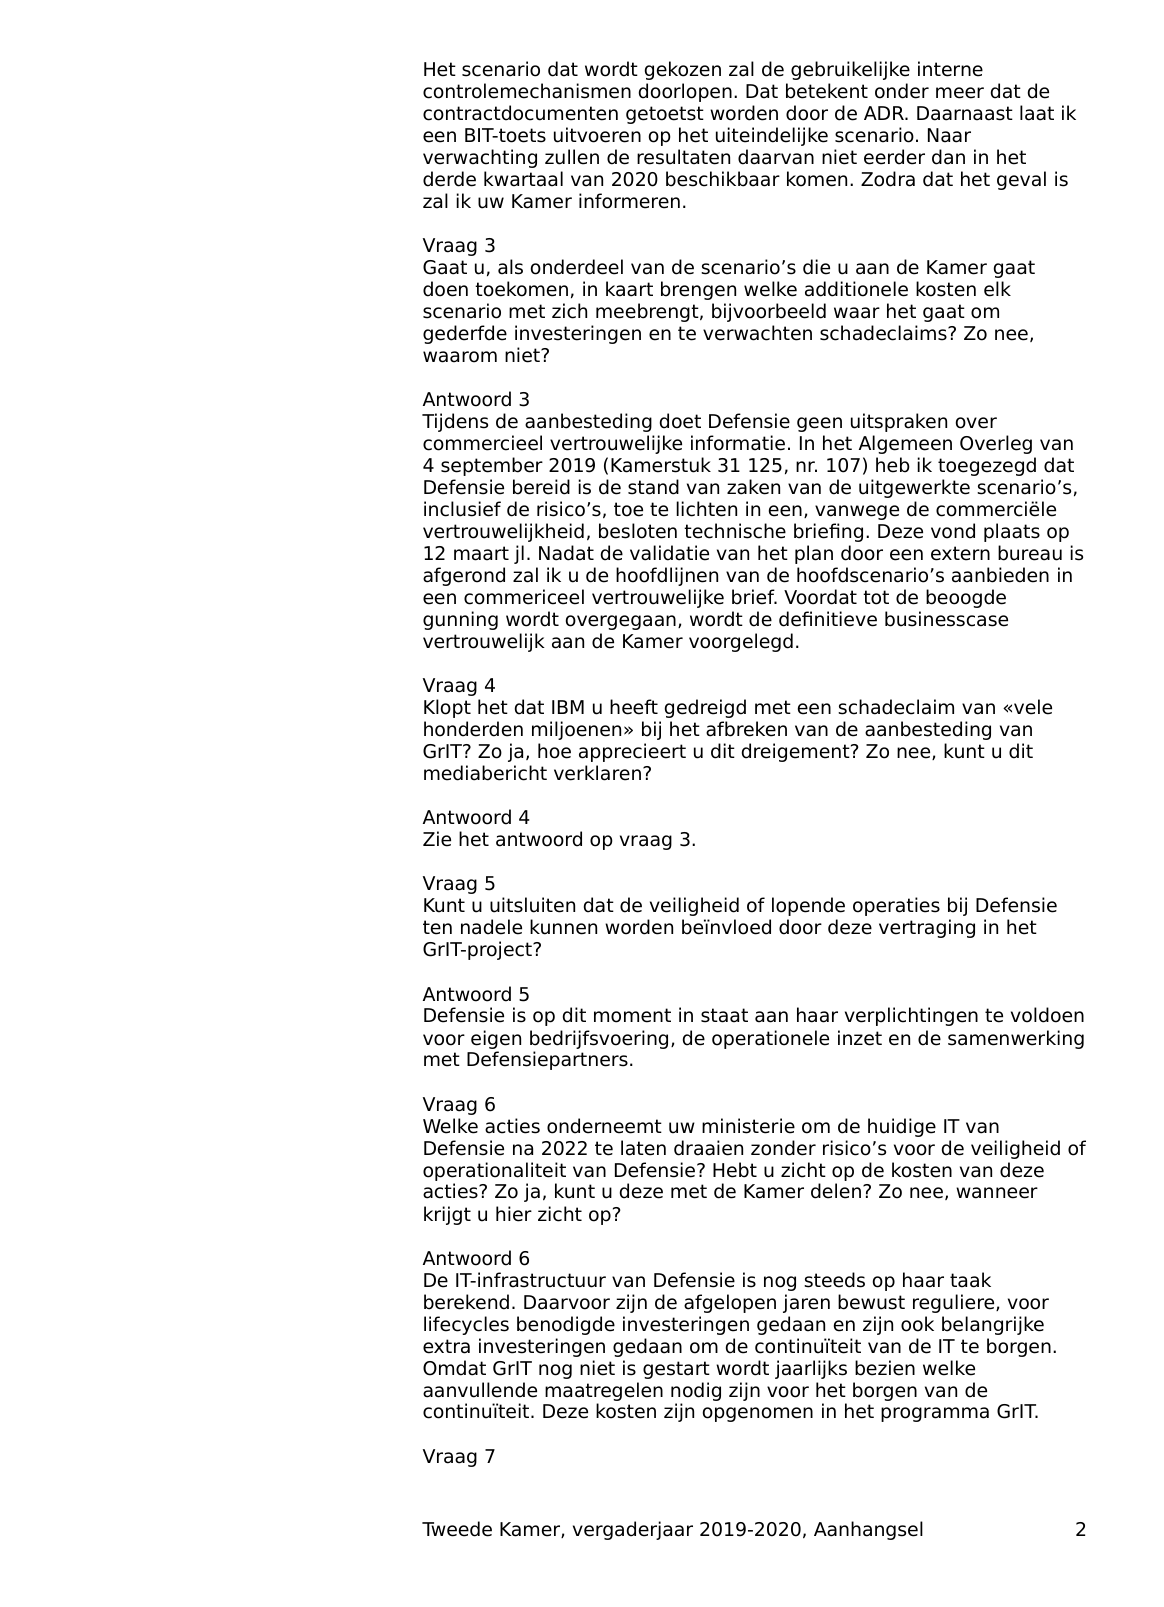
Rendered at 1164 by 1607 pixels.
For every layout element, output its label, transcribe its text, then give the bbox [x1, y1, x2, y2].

text Antwoord 4 [422, 807, 1087, 829]
text Vraag 3 [422, 235, 1087, 257]
text Welke acties onderneemt uw ministerie om de huidige IT van Defensie na 2022 te laten draaien zonder risico’s voor de veiligheid of operationaliteit van Defensie? Hebt u zicht op de kosten van deze acties? Zo ja, kunt u deze met de Kamer delen? Zo nee, wanneer krijgt u hier zicht op? [422, 1116, 1087, 1225]
text Vraag 5 [422, 873, 1087, 895]
text Het scenario dat wordt gekozen zal de gebruikelijke interne controlemechanismen doorlopen. Dat betekent onder meer dat de contractdocumenten getoetst worden door de ADR. Daarnaast laat ik een BIT-toets uitvoeren op het uiteindelijke scenario. Naar verwachting zullen de resultaten daarvan niet eerder dan in het derde kwartaal van 2020 beschikbaar komen. Zodra dat het geval is zal ik uw Kamer informeren. [422, 59, 1087, 213]
text De IT-infrastructuur van Defensie is nog steeds op haar taak berekend. Daarvoor zijn de afgelopen jaren bewust reguliere, voor lifecycles benodigde investeringen gedaan en zijn ook belangrijke extra investeringen gedaan om de continuïteit van de IT te borgen. [422, 1269, 1087, 1357]
text Antwoord 3 [422, 389, 1087, 411]
text Kunt u uitsluiten dat de veiligheid of lopende operaties bij Defensie ten nadele kunnen worden beïnvloed door deze vertraging in het GrIT-project? [422, 895, 1087, 961]
text Antwoord 5 [422, 983, 1087, 1005]
text Omdat GrIT nog niet is gestart wordt jaarlijks bezien welke aanvullende maatregelen nodig zijn voor het borgen van de continuïteit. Deze kosten zijn opgenomen in het programma GrIT. [422, 1357, 1087, 1423]
text Antwoord 6 [422, 1248, 1087, 1269]
text Vraag 7 [422, 1446, 1087, 1468]
text Tijdens de aanbesteding doet Defensie geen uitspraken over commercieel vertrouwelijke informatie. In het Algemeen Overleg van 4 september 2019 (Kamerstuk 31 125, nr. 107) heb ik toegezegd dat Defensie bereid is de stand van zaken van de uitgewerkte scenario’s, inclusief de risico’s, toe te lichten in een, vanwege de commerciële vertrouwelijkheid, besloten technische briefing. Deze vond plaats op 12 maart jl. Nadat de validatie van het plan door een extern bureau is afgerond zal ik u de hoofdlijnen van de hoofdscenario’s aanbieden in een commericeel vertrouwelijke brief. Voordat tot de beoogde gunning wordt overgegaan, wordt de definitieve businesscase vertrouwelijk aan de Kamer voorgelegd. [422, 411, 1087, 653]
text Klopt het dat IBM u heeft gedreigd met een schadeclaim van «vele honderden miljoenen» bij het afbreken van de aanbesteding van GrIT? Zo ja, hoe apprecieert u dit dreigement? Zo nee, kunt u dit mediabericht verklaren? [422, 697, 1087, 785]
text Zie het antwoord op vraag 3. [422, 829, 1087, 851]
text Gaat u, als onderdeel van de scenario’s die u aan de Kamer gaat doen toekomen, in kaart brengen welke additionele kosten elk scenario met zich meebrengt, bijvoorbeeld waar het gaat om gederfde investeringen en te verwachten schadeclaims? Zo nee, waarom niet? [422, 257, 1087, 367]
text Defensie is op dit moment in staat aan haar verplichtingen te voldoen voor eigen bedrijfsvoering, de operationele inzet en de samenwerking met Defensiepartners. [422, 1005, 1087, 1071]
text Vraag 4 [422, 675, 1087, 697]
text Vraag 6 [422, 1093, 1087, 1116]
